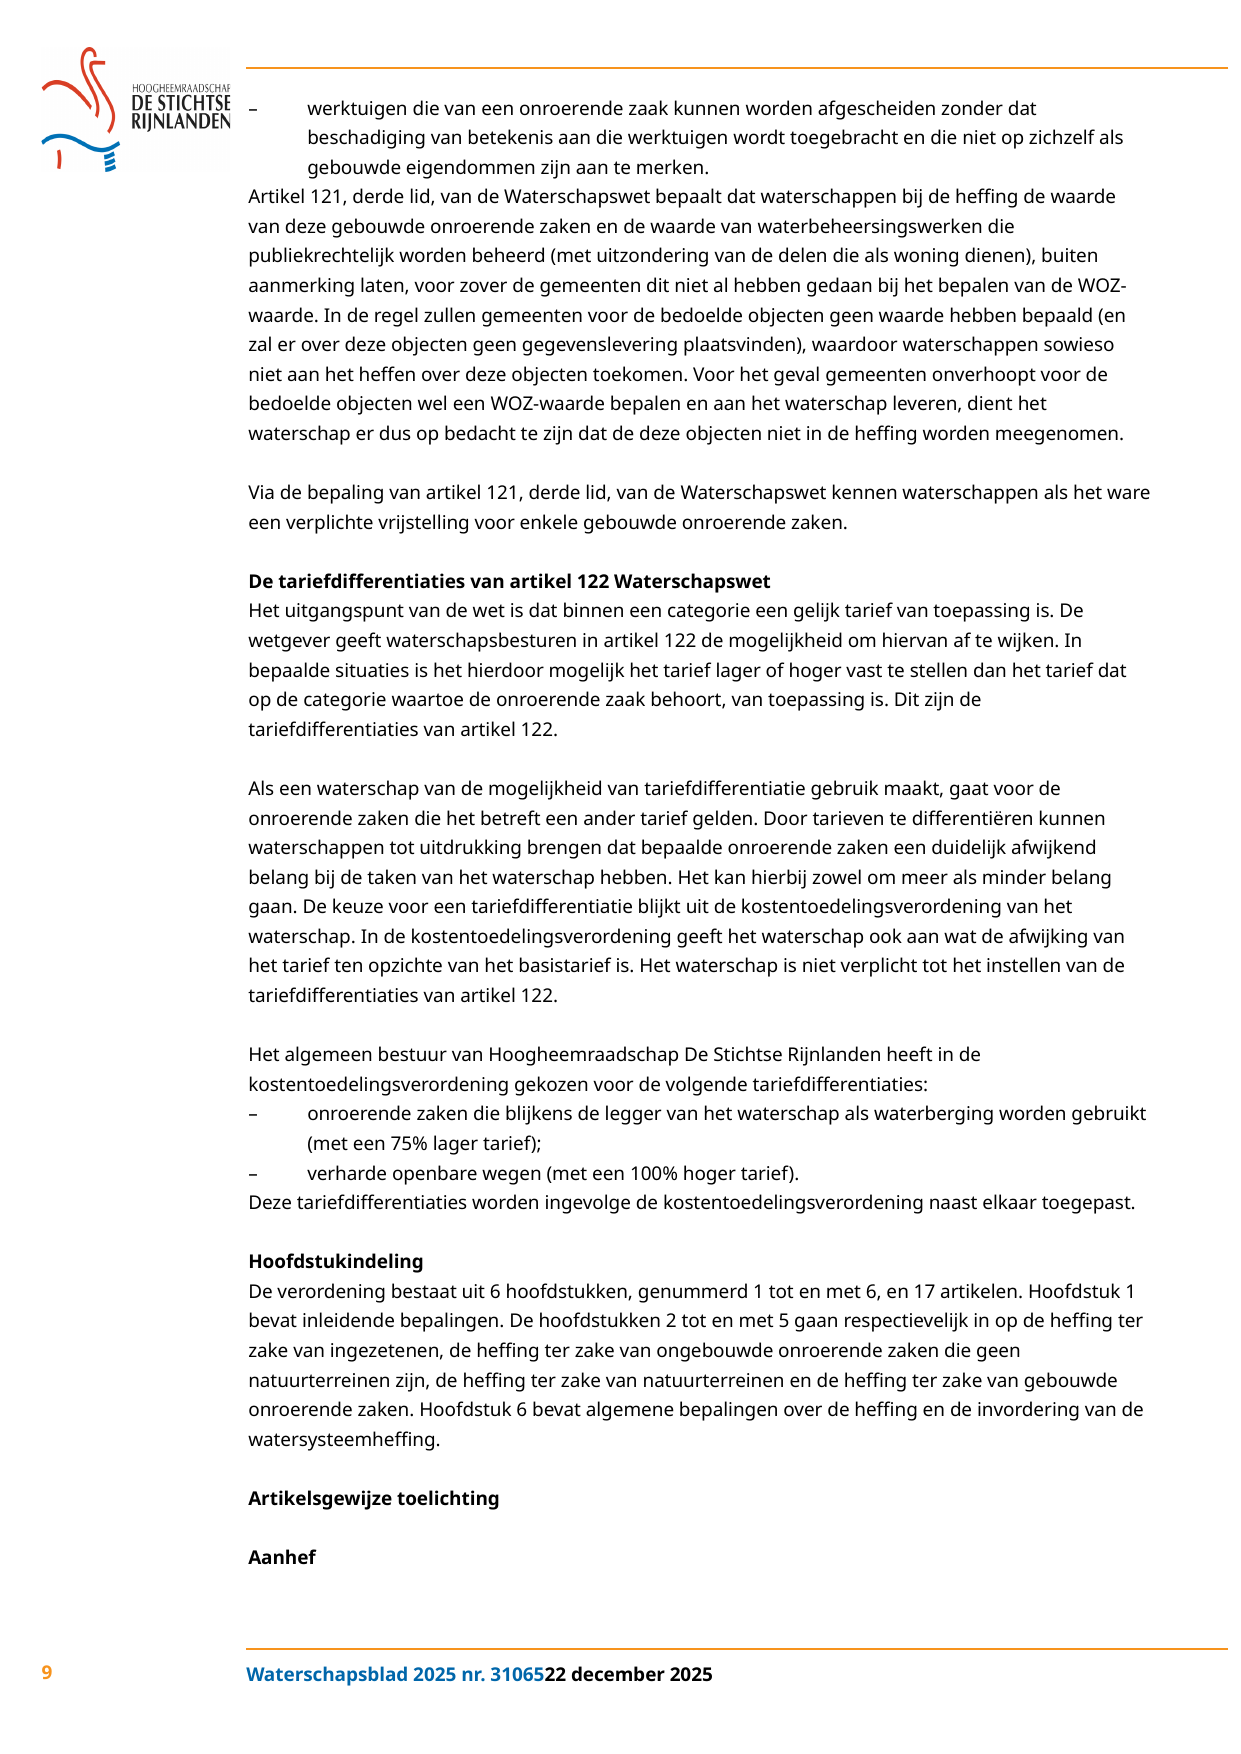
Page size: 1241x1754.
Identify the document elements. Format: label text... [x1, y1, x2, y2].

text Hoofdstukindeling [248, 1248, 1152, 1274]
text Artikelsgewijze toelichting [248, 1485, 1152, 1511]
text Aanhef [248, 1544, 1152, 1570]
text Het uitgangspunt van de wet is dat binnen een categorie een gelijk tarief van toepassing is. De wetgever geeft waterschapsbesturen in artikel 122 de mogelijkheid om hiervan af te wijken. In bepaalde situaties is het hierdoor mogelijk het tarief lager of hoger vast te stellen dan het tarief dat op de categorie waartoe de onroerende zaak behoort, van toepassing is. Dit zijn de tariefdifferentiaties van artikel 122. [248, 598, 1152, 742]
picture [41, 47, 231, 172]
text De tariefdifferentiaties van artikel 122 Waterschapswet [248, 568, 1152, 594]
list werktuigen die van een onroerende zaak kunnen worden afgescheiden zonder dat beschadiging van betekenis aan die werktuigen wordt toegebracht en die niet op zichzelf als gebouwde eigendommen zijn aan te merken. [248, 95, 1152, 180]
list onroerende zaken die blijkens de legger van het waterschap als waterberging worden gebruikt (met een 75% lager tarief); [248, 1101, 1152, 1156]
text Via de bepaling van artikel 121, derde lid, van de Waterschapswet kennen waterschappen als het ware een verplichte vrijstelling voor enkele gebouwde onroerende zaken. [248, 479, 1152, 535]
text Het algemeen bestuur van Hoogheemraadschap De Stichtse Rijnlanden heeft in de kostentoedelingsverordening gekozen voor de volgende tariefdifferentiaties: [248, 1041, 1152, 1097]
text De verordening bestaat uit 6 hoofdstukken, genummerd 1 tot en met 6, en 17 artikelen. Hoofdstuk 1 bevat inleidende bepalingen. De hoofdstukken 2 tot en met 5 gaan respectievelijk in op de heffing ter zake van ingezetenen, de heffing ter zake van ongebouwde onroerende zaken die geen natuurterreinen zijn, de heffing ter zake van natuurterreinen en de heffing ter zake van gebouwde onroerende zaken. Hoofdstuk 6 bevat algemene bepalingen over de heffing en de invordering van de watersysteemheffing. [248, 1278, 1152, 1452]
list verharde openbare wegen (met een 100% hoger tarief). [248, 1160, 1152, 1186]
text Als een waterschap van de mogelijkheid van tariefdifferentiatie gebruik maakt, gaat voor de onroerende zaken die het betreft een ander tarief gelden. Door tarieven te differentiëren kunnen waterschappen tot uitdrukking brengen dat bepaalde onroerende zaken een duidelijk afwijkend belang bij de taken van het waterschap hebben. Het kan hierbij zowel om meer als minder belang gaan. De keuze voor een tariefdifferentiatie blijkt uit de kostentoedelingsverordening van het waterschap. In de kostentoedelingsverordening geeft het waterschap ook aan wat de afwijking van het tarief ten opzichte van het basistarief is. Het waterschap is niet verplicht tot het instellen van de tariefdifferentiaties van artikel 122. [248, 775, 1152, 1008]
text Artikel 121, derde lid, van de Waterschapswet bepaalt dat waterschappen bij de heffing de waarde van deze gebouwde onroerende zaken en de waarde van waterbeheersingswerken die publiekrechtelijk worden beheerd (met uitzondering van de delen die als woning dienen), buiten aanmerking laten, voor zover de gemeenten dit niet al hebben gedaan bij het bepalen van de WOZ-waarde. In de regel zullen gemeenten voor de bedoelde objecten geen waarde hebben bepaald (en zal er over deze objecten geen gegevenslevering plaatsvinden), waardoor waterschappen sowieso niet aan het heffen over deze objecten toekomen. Voor het geval gemeenten onverhoopt voor de bedoelde objecten wel een WOZ-waarde bepalen en aan het waterschap leveren, dient het waterschap er dus op bedacht te zijn dat de deze objecten niet in de heffing worden meegenomen. [248, 183, 1152, 446]
text Deze tariefdifferentiaties worden ingevolge de kostentoedelingsverordening naast elkaar toegepast. [248, 1189, 1152, 1215]
